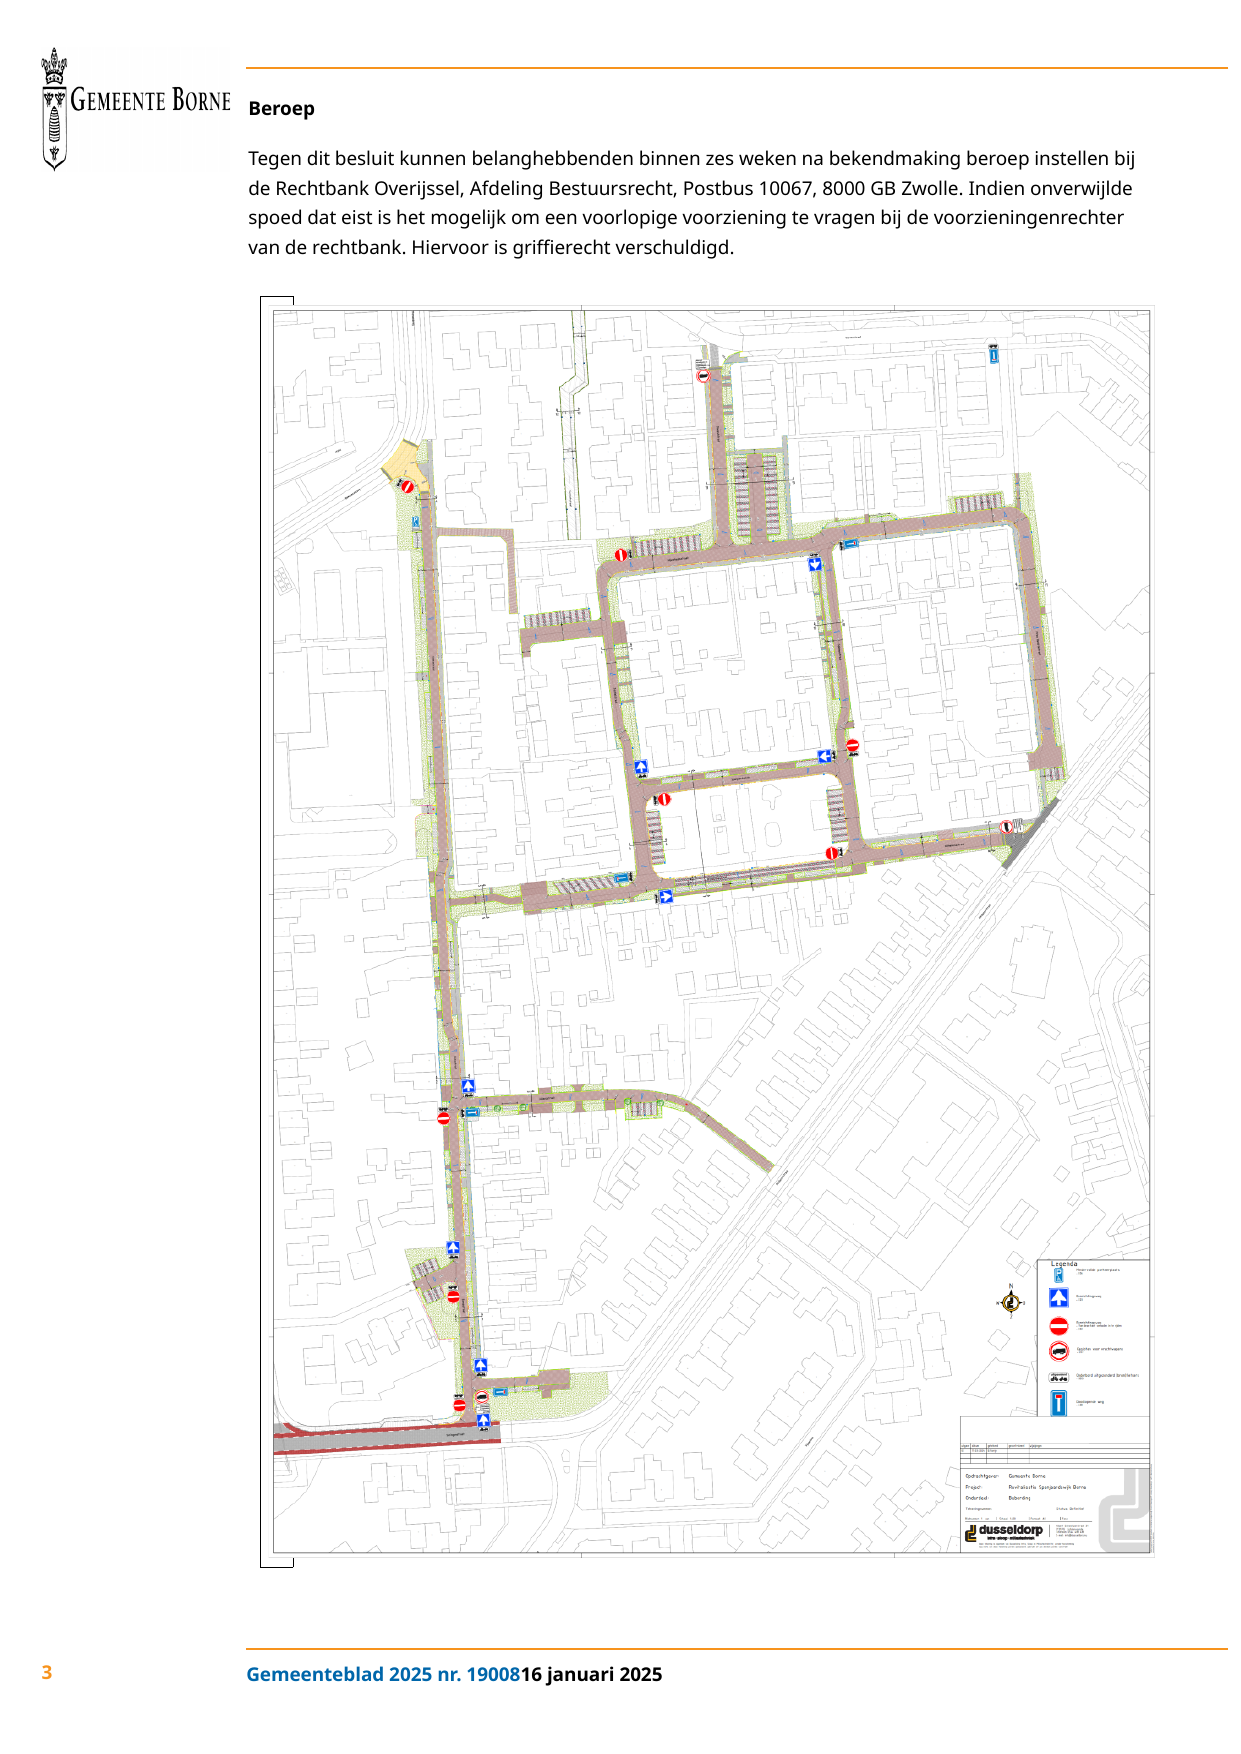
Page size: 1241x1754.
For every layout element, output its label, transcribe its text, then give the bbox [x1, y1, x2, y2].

picture [41, 47, 231, 172]
text Tegen dit besluit kunnen belanghebbenden binnen zes weken na bekendmaking beroep instellen bij de Rechtbank Overijssel, Afdeling Bestuursrecht, Postbus 10067, 8000 GB Zwolle. Indien onverwijlde spoed dat eist is het mogelijk om een voorlopige voorziening te vragen bij de voorzieningenrechter van de rechtbank. Hiervoor is griffierecht verschuldigd. [248, 145, 1152, 260]
text Beroep [248, 95, 1152, 121]
picture [268, 305, 1155, 1558]
